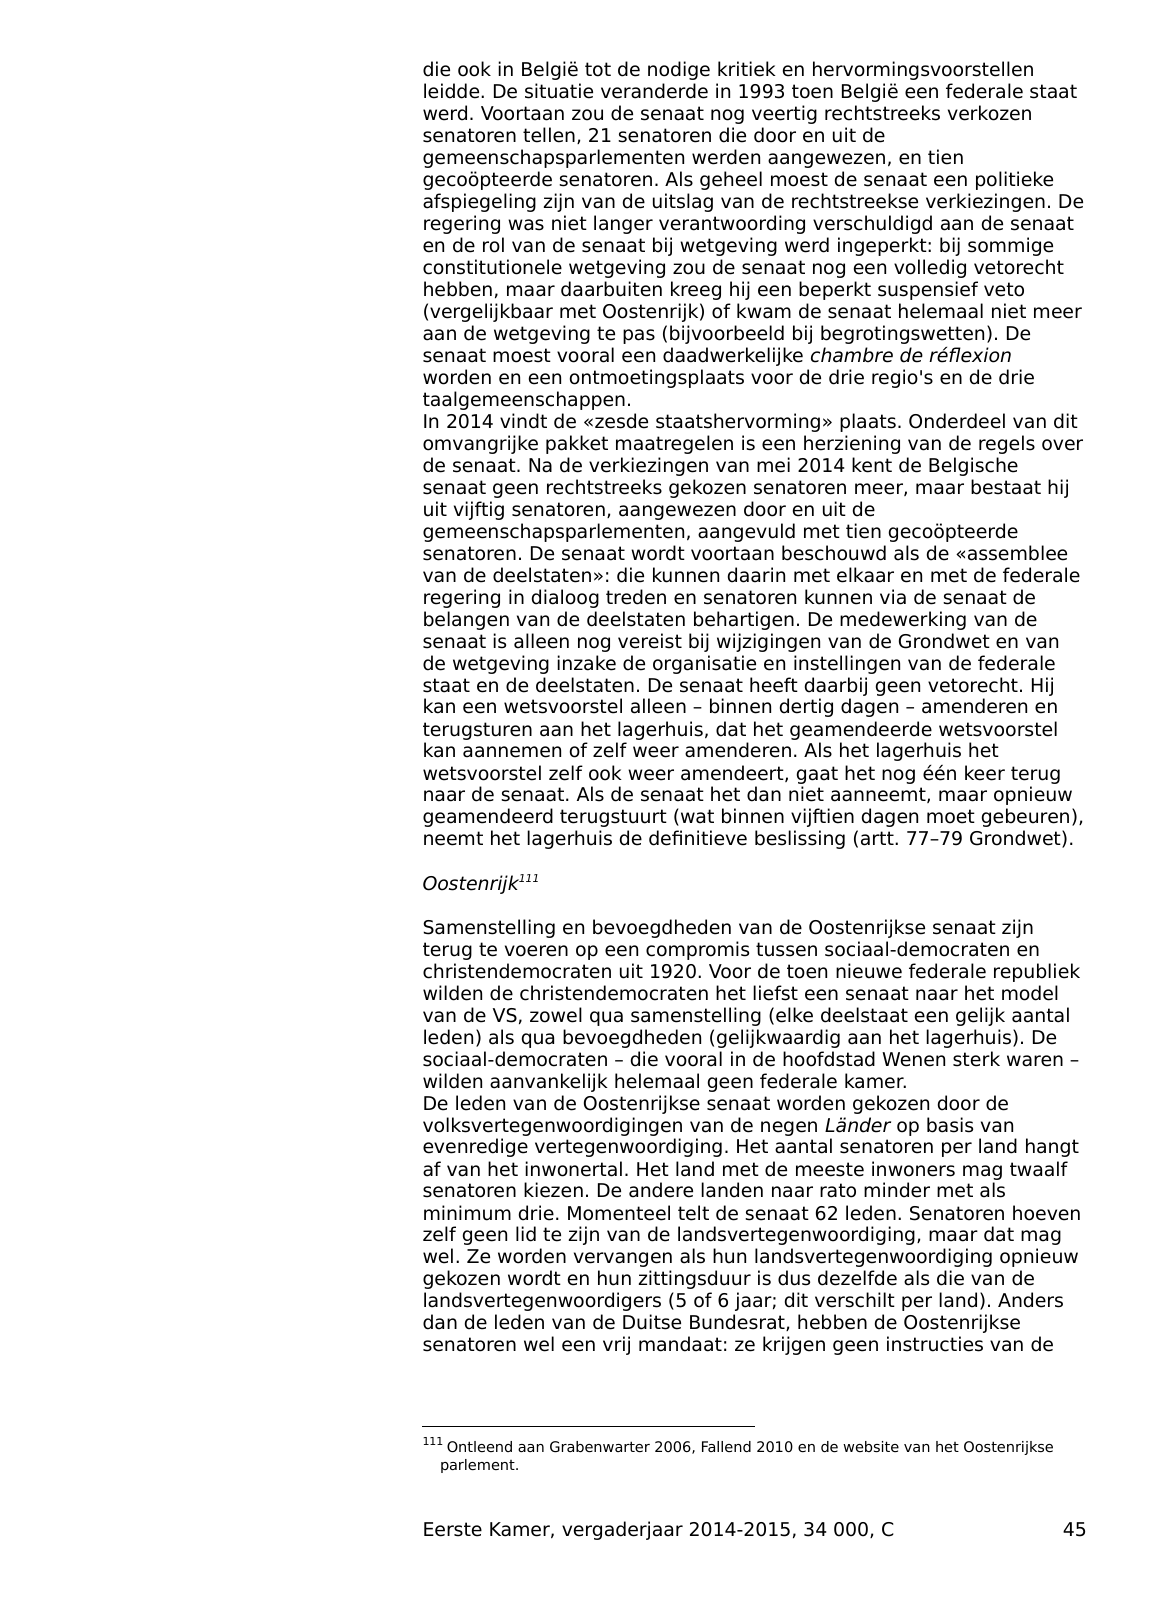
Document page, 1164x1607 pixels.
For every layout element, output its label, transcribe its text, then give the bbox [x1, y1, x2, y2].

text Ontleend aan Grabenwarter 2006, Fallend 2010 en de website van het Oostenrijkse parlement. [422, 1435, 1087, 1474]
text De leden van de Oostenrijkse senaat worden gekozen door de volksvertegenwoordigingen van de negen Länder op basis van evenredige vertegenwoordiging. Het aantal senatoren per land hangt af van het inwonertal. Het land met de meeste inwoners mag twaalf senatoren kiezen. De andere landen naar rato minder met als minimum drie. Momenteel telt de senaat 62 leden. Senatoren hoeven zelf geen lid te zijn van de landsvertegenwoordiging, maar dat mag wel. Ze worden vervangen als hun landsvertegenwoordiging opnieuw gekozen wordt en hun zittingsduur is dus dezelfde als die van de landsvertegenwoordigers (5 of 6 jaar; dit verschilt per land). Anders dan de leden van de Duitse Bundesrat, hebben de Oostenrijkse senatoren wel een vrij mandaat: ze krijgen geen instructies van de [422, 1092, 1087, 1356]
text Samenstelling en bevoegdheden van de Oostenrijkse senaat zijn terug te voeren op een compromis tussen sociaal-democraten en christendemocraten uit 1920. Voor de toen nieuwe federale republiek wilden de christendemocraten het liefst een senaat naar het model van de VS, zowel qua samenstelling (elke deelstaat een gelijk aantal leden) als qua bevoegdheden (gelijkwaardig aan het lagerhuis). De sociaal-democraten – die vooral in de hoofdstad Wenen sterk waren – wilden aanvankelijk helemaal geen federale kamer. [422, 917, 1087, 1092]
text die ook in België tot de nodige kritiek en hervormingsvoorstellen leidde. De situatie veranderde in 1993 toen België een federale staat werd. Voortaan zou de senaat nog veertig rechtstreeks verkozen senatoren tellen, 21 senatoren die door en uit de gemeenschapsparlementen werden aangewezen, en tien gecoöpteerde senatoren. Als geheel moest de senaat een politieke afspiegeling zijn van de uitslag van de rechtstreekse verkiezingen. De regering was niet langer verantwoording verschuldigd aan de senaat en de rol van de senaat bij wetgeving werd ingeperkt: bij sommige constitutionele wetgeving zou de senaat nog een volledig vetorecht hebben, maar daarbuiten kreeg hij een beperkt suspensief veto (vergelijkbaar met Oostenrijk) of kwam de senaat helemaal niet meer aan de wetgeving te pas (bijvoorbeeld bij begrotingswetten). De senaat moest vooral een daadwerkelijke chambre de réflexion worden en een ontmoetingsplaats voor de drie regio's en de drie taalgemeenschappen. [422, 59, 1087, 411]
text In 2014 vindt de «zesde staatshervorming» plaats. Onderdeel van dit omvangrijke pakket maatregelen is een herziening van de regels over de senaat. Na de verkiezingen van mei 2014 kent de Belgische senaat geen rechtstreeks gekozen senatoren meer, maar bestaat hij uit vijftig senatoren, aangewezen door en uit de gemeenschapsparlementen, aangevuld met tien gecoöpteerde senatoren. De senaat wordt voortaan beschouwd als de «assemblee van de deelstaten»: die kunnen daarin met elkaar en met de federale regering in dialoog treden en senatoren kunnen via de senaat de belangen van de deelstaten behartigen. De medewerking van de senaat is alleen nog vereist bij wijzigingen van de Grondwet en van de wetgeving inzake de organisatie en instellingen van de federale staat en de deelstaten. De senaat heeft daarbij geen vetorecht. Hij kan een wetsvoorstel alleen – binnen dertig dagen – amenderen en terugsturen aan het lagerhuis, dat het geamendeerde wetsvoorstel kan aannemen of zelf weer amenderen. Als het lagerhuis het wetsvoorstel zelf ook weer amendeert, gaat het nog één keer terug naar de senaat. Als de senaat het dan niet aanneemt, maar opnieuw geamendeerd terugstuurt (wat binnen vijftien dagen moet gebeuren), neemt het lagerhuis de definitieve beslissing (artt. 77–79 Grondwet). [422, 411, 1087, 850]
subtitle Oostenrijk [422, 872, 1087, 894]
